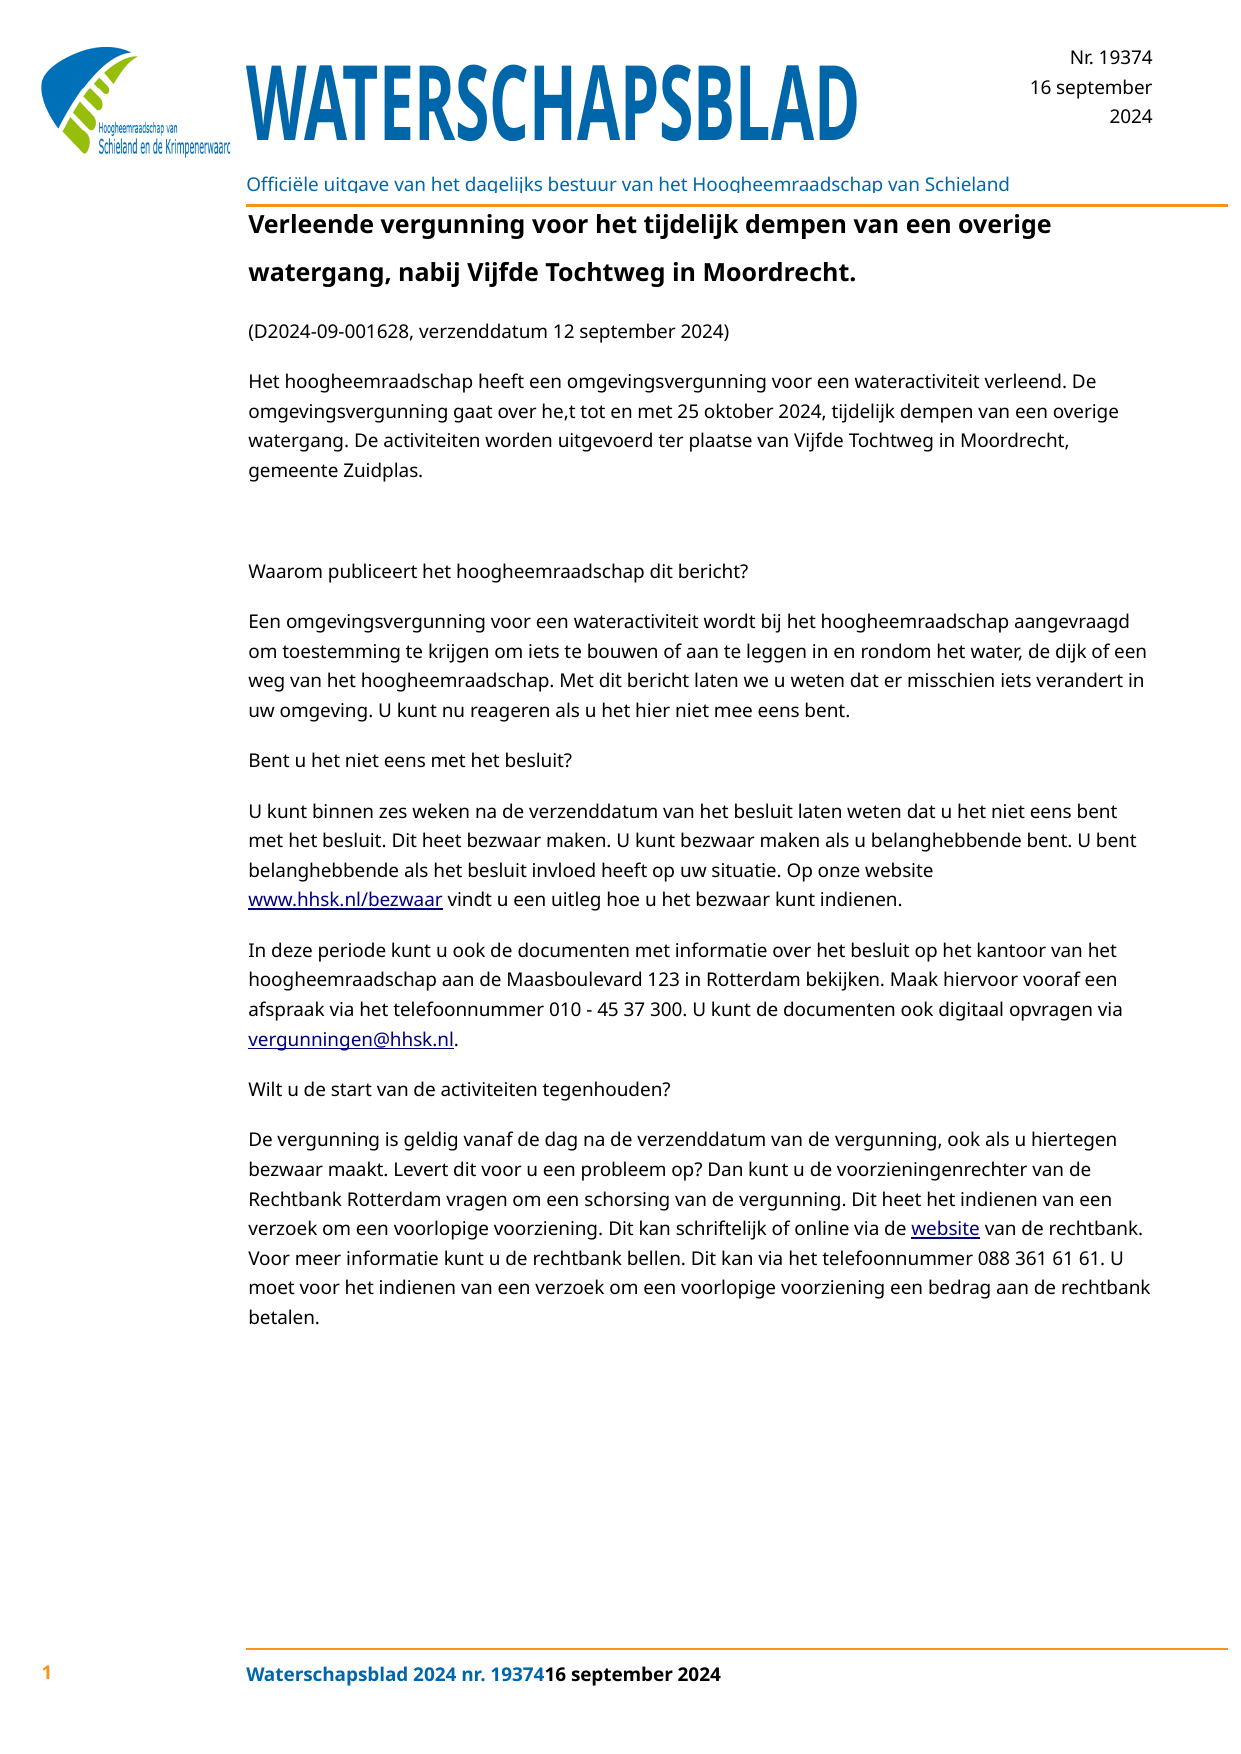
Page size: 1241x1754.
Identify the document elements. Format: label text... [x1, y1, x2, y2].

text Waarom publiceert het hoogheemraadschap dit bericht? [248, 558, 1152, 584]
text Bent u het niet eens met het besluit? [248, 747, 1152, 773]
picture [41, 47, 231, 172]
text Een omgevingsvergunning voor een wateractiviteit wordt bij het hoogheemraadschap aangevraagd om toestemming te krijgen om iets te bouwen of aan te leggen in en rondom het water, de dijk of een weg van het hoogheemraadschap. Met dit bericht laten we u weten dat er misschien iets verandert in uw omgeving. U kunt nu reageren als u het hier niet mee eens bent. [248, 608, 1152, 723]
text Wilt u de start van de activiteiten tegenhouden? [248, 1076, 1152, 1102]
text Het hoogheemraadschap heeft een omgevingsvergunning voor een wateractiviteit verleend. De omgevingsvergunning gaat over he,t tot en met 25 oktober 2024, tijdelijk dempen van een overige watergang. De activiteiten worden uitgevoerd ter plaatse van Vijfde Tochtweg in Moordrecht, gemeente Zuidplas. [248, 368, 1152, 483]
text De vergunning is geldig vanaf de dag na de verzenddatum van de vergunning, ook als u hiertegen bezwaar maakt. Levert dit voor u een probleem op? Dan kunt u de voorzieningenrechter van de Rechtbank Rotterdam vragen om een schorsing van de vergunning. Dit heet het indienen van een verzoek om een voorlopige voorziening. Dit kan schriftelijk of online via de website van de rechtbank. Voor meer informatie kunt u de rechtbank bellen. Dit kan via het telefoonnummer 088 361 61 61. U moet voor het indienen van een verzoek om een voorlopige voorziening een bedrag aan de rechtbank betalen. [248, 1127, 1152, 1330]
text U kunt binnen zes weken na de verzenddatum van het besluit laten weten dat u het niet eens bent met het besluit. Dit heet bezwaar maken. U kunt bezwaar maken als u belanghebbende bent. U bent belanghebbende als het besluit invloed heeft op uw situatie. Op onze website www.hhsk.nl/bezwaar vindt u een uitleg hoe u het bezwaar kunt indienen. [248, 798, 1152, 912]
text In deze periode kunt u ook de documenten met informatie over het besluit op het kantoor van het hoogheemraadschap aan de Maasboulevard 123 in Rotterdam bekijken. Maak hiervoor vooraf een afspraak via het telefoonnummer 010 - 45 37 300. U kunt de documenten ook digitaal opvragen via vergunningen@hhsk.nl. [248, 937, 1152, 1052]
text Verleende vergunning voor het tijdelijk dempen van een overige watergang, nabij Vijfde Tochtweg in Moordrecht. [248, 207, 1152, 288]
text (D2024-09-001628, verzenddatum 12 september 2024) [248, 318, 1152, 344]
